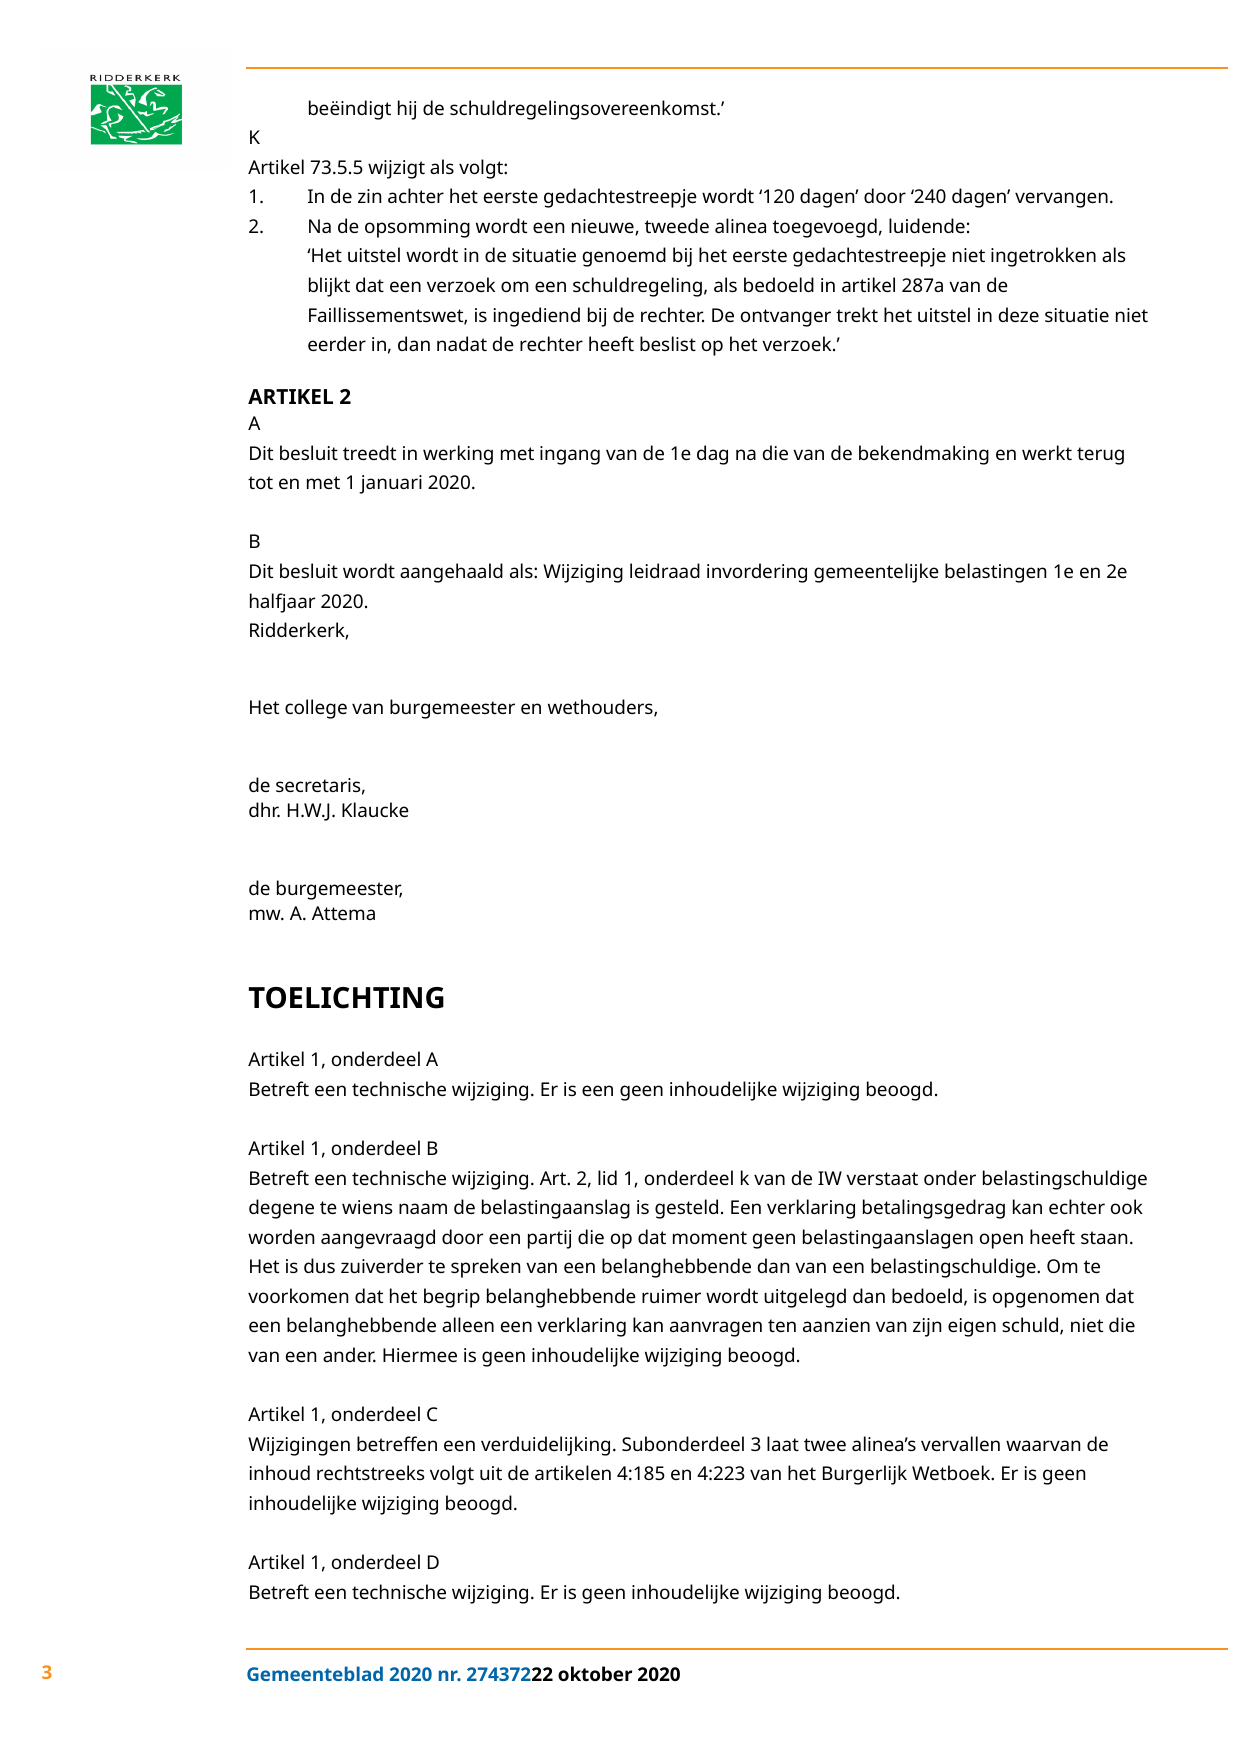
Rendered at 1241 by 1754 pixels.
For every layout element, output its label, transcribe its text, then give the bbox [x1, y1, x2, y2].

text TOELICHTING [248, 978, 1152, 1017]
text Wijzigingen betreffen een verduidelijking. Subonderdeel 3 laat twee alinea’s vervallen waarvan de inhoud rechtstreeks volgt uit de artikelen 4:185 en 4:223 van het Burgerlijk Wetboek. Er is geen inhoudelijke wijziging beoogd. [248, 1431, 1152, 1516]
list In de zin achter het eerste gedachtestreepje wordt ‘120 dagen’ door ‘240 dagen’ vervangen. [248, 183, 1152, 209]
text B [248, 529, 1152, 554]
text de secretaris, [248, 772, 1152, 797]
text Betreft een technische wijziging. Er is een geen inhoudelijke wijziging beoogd. [248, 1076, 1152, 1102]
list Na de opsomming wordt een nieuwe, tweede alinea toegevoegd, luidende: [248, 213, 1152, 239]
text de burgemeester, [248, 875, 1152, 900]
text Artikel 73.5.5 wijzigt als volgt: [248, 154, 1152, 180]
text Artikel 1, onderdeel D [248, 1549, 1152, 1575]
text Artikel 1, onderdeel B [248, 1135, 1152, 1161]
text A [248, 410, 1152, 436]
picture [41, 47, 231, 172]
text Betreft een technische wijziging. Er is geen inhoudelijke wijziging beoogd. [248, 1579, 1152, 1605]
list beëindigt hij de schuldregelingsovereenkomst.’ [248, 95, 1152, 121]
text Dit besluit treedt in werking met ingang van de 1e dag na die van de bekendmaking en werkt terug tot en met 1 januari 2020. [248, 440, 1152, 495]
text Artikel 1, onderdeel A [248, 1046, 1152, 1072]
text Ridderkerk, [248, 617, 1152, 643]
text Dit besluit wordt aangehaald als: Wijziging leidraad invordering gemeentelijke belastingen 1e en 2e halfjaar 2020. [248, 558, 1152, 613]
text dhr. H.W.J. Klaucke [248, 797, 1152, 823]
text Het college van burgemeester en wethouders, [248, 694, 1152, 720]
text Betreft een technische wijziging. Art. 2, lid 1, onderdeel k van de IW verstaat onder belastingschuldige degene te wiens naam de belastingaanslag is gesteld. Een verklaring betalingsgedrag kan echter ook worden aangevraagd door een partij die op dat moment geen belastingaanslagen open heeft staan. Het is dus zuiverder te spreken van een belanghebbende dan van een belastingschuldige. Om te voorkomen dat het begrip belanghebbende ruimer wordt uitgelegd dan bedoeld, is opgenomen dat een belanghebbende alleen een verklaring kan aanvragen ten aanzien van zijn eigen schuld, niet die van een ander. Hiermee is geen inhoudelijke wijziging beoogd. [248, 1165, 1152, 1368]
text K [248, 124, 1152, 150]
text mw. A. Attema [248, 900, 1152, 926]
text Artikel 1, onderdeel C [248, 1401, 1152, 1427]
list ‘Het uitstel wordt in de situatie genoemd bij het eerste gedachtestreepje niet ingetrokken als blijkt dat een verzoek om een schuldregeling, als bedoeld in artikel 287a van de Faillissementswet, is ingediend bij de rechter. De ontvanger trekt het uitstel in deze situatie niet eerder in, dan nadat de rechter heeft beslist op het verzoek.’ [248, 243, 1152, 357]
text ARTIKEL 2 [248, 382, 1152, 410]
